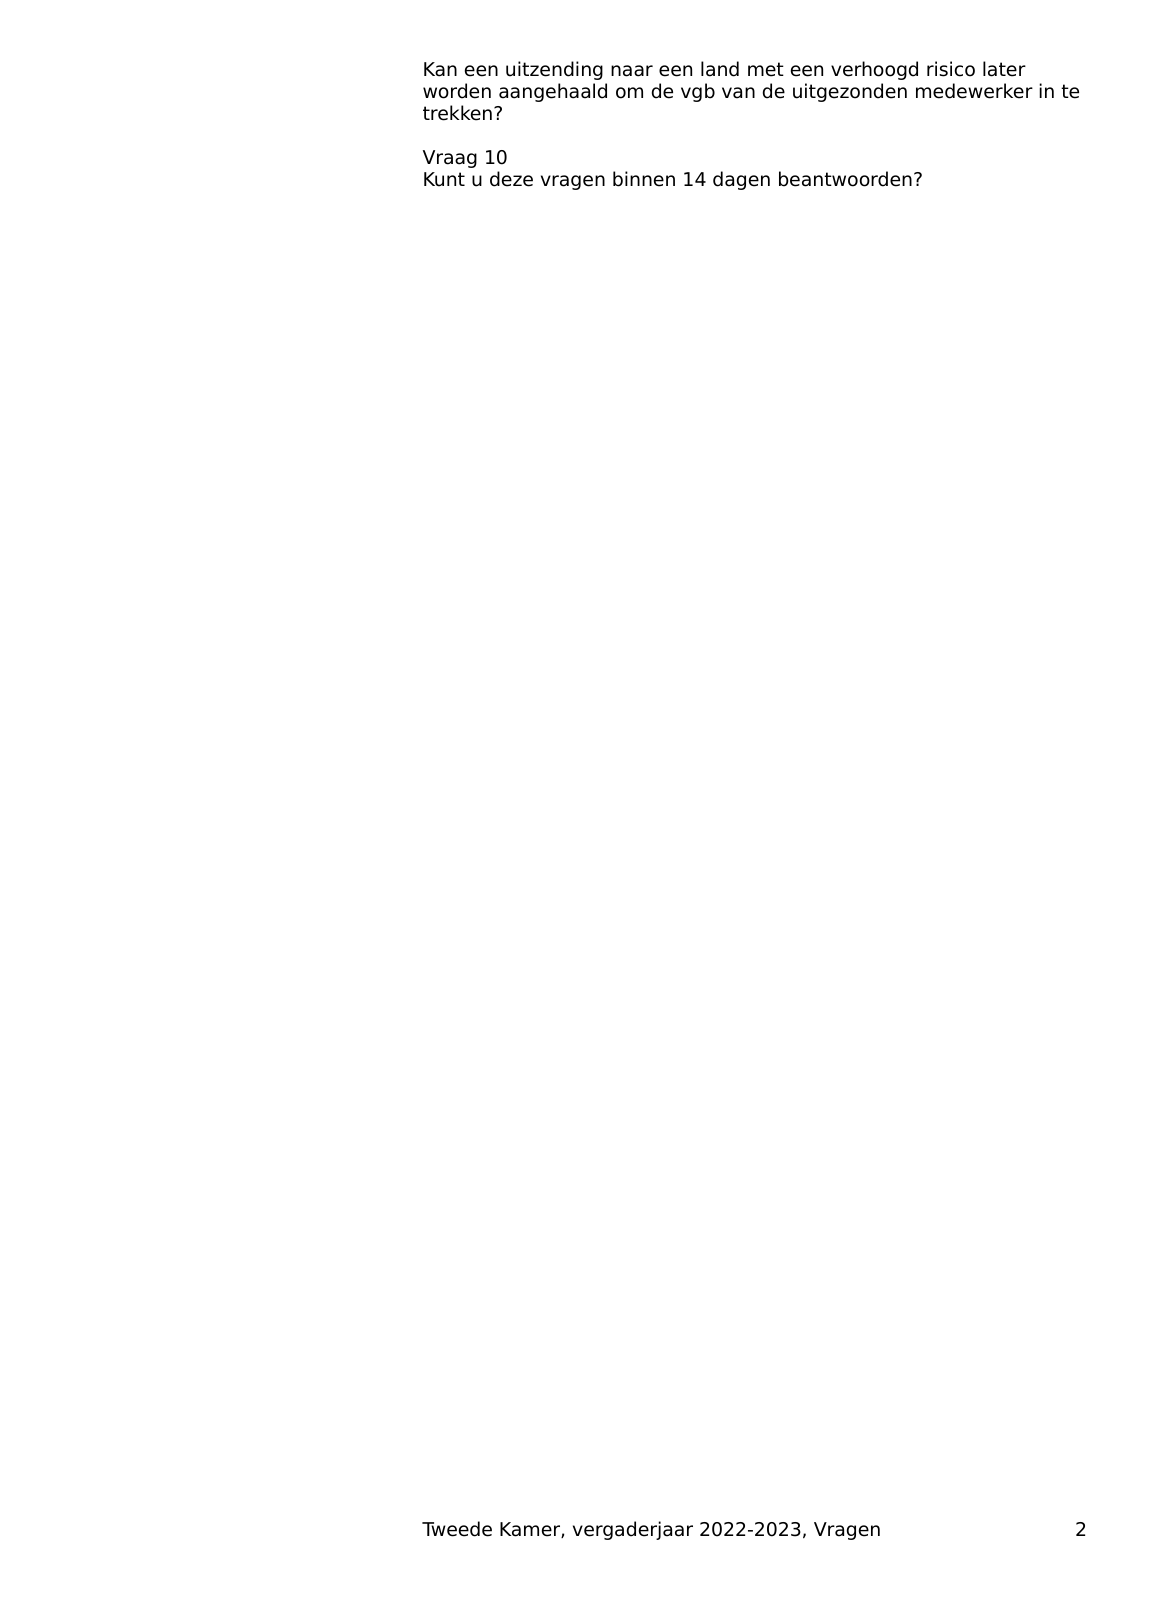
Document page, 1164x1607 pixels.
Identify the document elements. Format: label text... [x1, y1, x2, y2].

text Vraag 10 [422, 147, 1087, 169]
text Kan een uitzending naar een land met een verhoogd risico later worden aangehaald om de vgb van de uitgezonden medewerker in te trekken? [422, 59, 1087, 125]
text Kunt u deze vragen binnen 14 dagen beantwoorden? [422, 169, 1087, 191]
